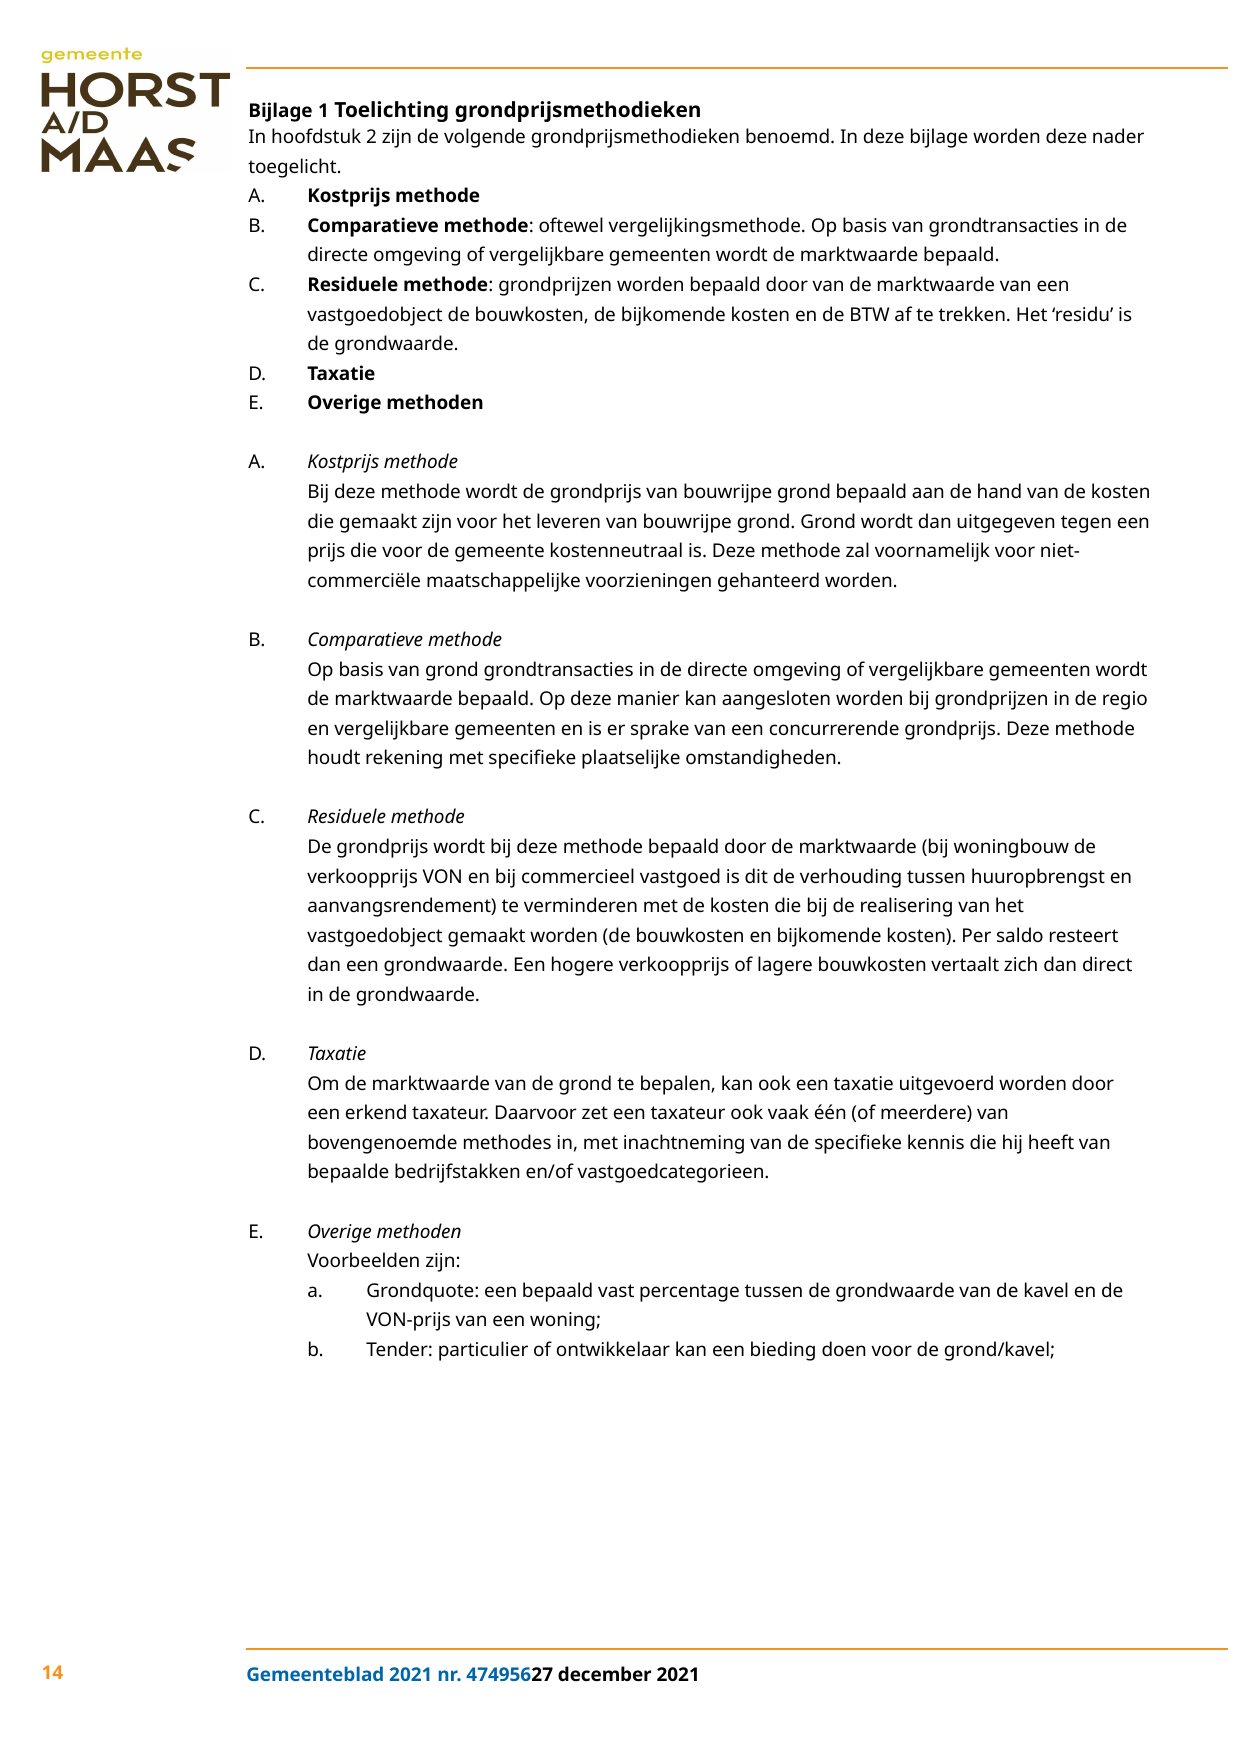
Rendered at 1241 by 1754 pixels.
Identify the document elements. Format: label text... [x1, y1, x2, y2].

list Grondquote: een bepaald vast percentage tussen de grondwaarde van de kavel en de VON-prijs van een woning; [307, 1277, 1152, 1332]
picture [41, 47, 231, 172]
list Taxatie [248, 1040, 1152, 1066]
list Comparatieve methode: oftewel vergelijkingsmethode. Op basis van grondtransacties in de directe omgeving of vergelijkbare gemeenten wordt de marktwaarde bepaald. [248, 212, 1152, 267]
list Overige methoden [248, 389, 1152, 415]
list Taxatie [248, 360, 1152, 386]
text In hoofdstuk 2 zijn de volgende grondprijsmethodieken benoemd. In deze bijlage worden deze nader toegelicht. [248, 123, 1152, 179]
list Overige methoden [248, 1218, 1152, 1244]
list Comparatieve methode [248, 626, 1152, 652]
list Residuele methode [248, 804, 1152, 829]
list Kostprijs methode [248, 182, 1152, 208]
list Residuele methode: grondprijzen worden bepaald door van de marktwaarde van een vastgoedobject de bouwkosten, de bijkomende kosten en de BTW af te trekken. Het ‘residu’ is de grondwaarde. [248, 271, 1152, 356]
list Tender: particulier of ontwikkelaar kan een bieding doen voor de grond/kavel; [307, 1336, 1152, 1362]
text Bijlage 1 Toelichting grondprijsmethodieken [248, 95, 1152, 123]
list Bij deze methode wordt de grondprijs van bouwrijpe grond bepaald aan de hand van de kosten die gemaakt zijn voor het leveren van bouwrijpe grond. Grond wordt dan uitgegeven tegen een prijs die voor de gemeente kostenneutraal is. Deze methode zal voornamelijk voor niet-commerciële maatschappelijke voorzieningen gehanteerd worden. [248, 478, 1152, 593]
list Voorbeelden zijn: [248, 1247, 1152, 1273]
list Kostprijs methode [248, 449, 1152, 474]
list De grondprijs wordt bij deze methode bepaald door de marktwaarde (bij woningbouw de verkoopprijs VON en bij commercieel vastgoed is dit de verhouding tussen huuropbrengst en aanvangsrendement) te verminderen met de kosten die bij de realisering van het vastgoedobject gemaakt worden (de bouwkosten en bijkomende kosten). Per saldo resteert dan een grondwaarde. Een hogere verkoopprijs of lagere bouwkosten vertaalt zich dan direct in de grondwaarde. [248, 833, 1152, 1007]
list Op basis van grond grondtransacties in de directe omgeving of vergelijkbare gemeenten wordt de marktwaarde bepaald. Op deze manier kan aangesloten worden bij grondprijzen in de regio en vergelijkbare gemeenten en is er sprake van een concurrerende grondprijs. Deze methode houdt rekening met specifieke plaatselijke omstandigheden. [248, 656, 1152, 770]
list Om de marktwaarde van de grond te bepalen, kan ook een taxatie uitgevoerd worden door een erkend taxateur. Daarvoor zet een taxateur ook vaak één (of meerdere) van bovengenoemde methodes in, met inachtneming van de specifieke kennis die hij heeft van bepaalde bedrijfstakken en/of vastgoedcategorieen. [248, 1070, 1152, 1184]
